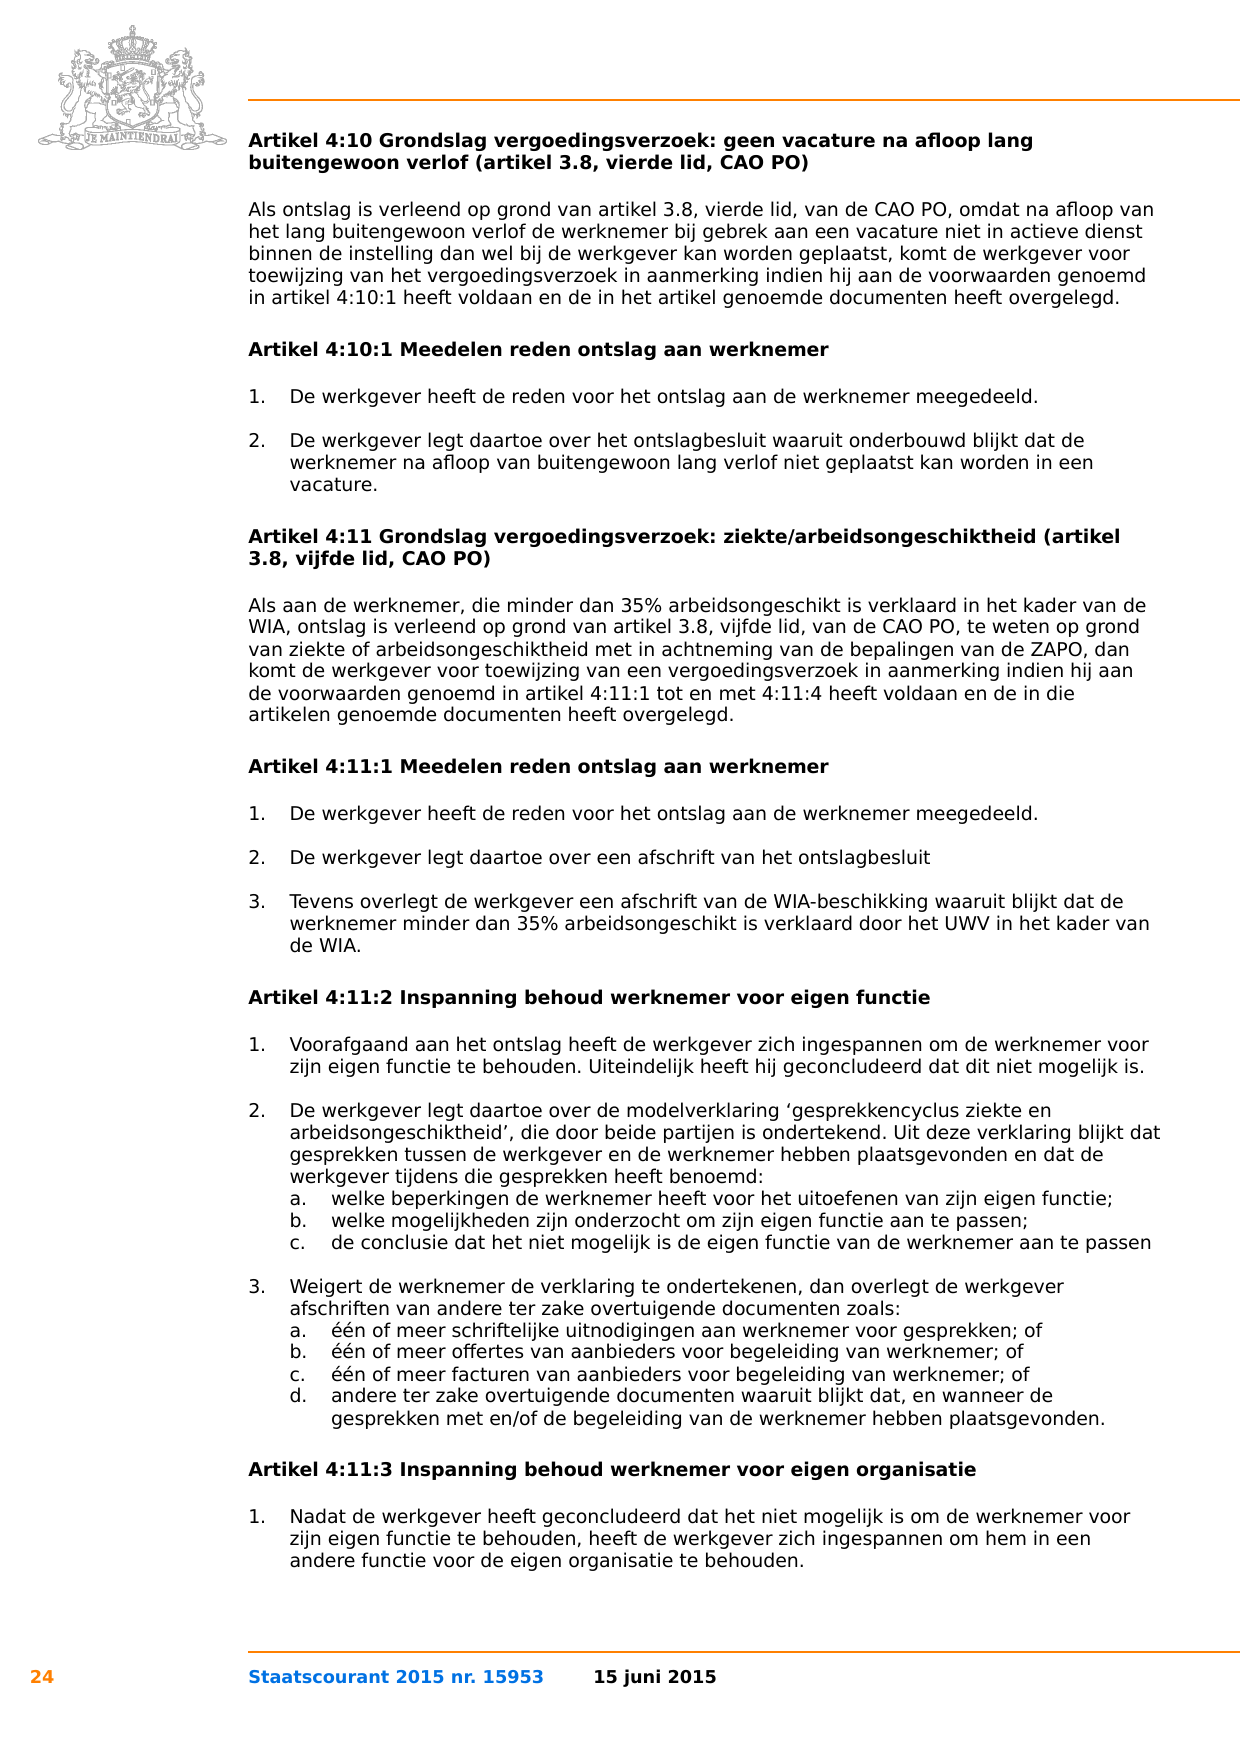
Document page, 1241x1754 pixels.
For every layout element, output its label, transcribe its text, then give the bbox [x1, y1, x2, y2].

text Als aan de werknemer, die minder dan 35% arbeidsongeschikt is verklaard in het kader van de WIA, ontslag is verleend op grond van artikel 3.8, vijfde lid, van de CAO PO, te weten op grond van ziekte of arbeidsongeschiktheid met in achtneming van de bepalingen van de ZAPO, dan komt de werkgever voor toewijzing van een vergoedingsverzoek in aanmerking indien hij aan de voorwaarden genoemd in artikel 4:11:1 tot en met 4:11:4 heeft voldaan en de in die artikelen genoemde documenten heeft overgelegd. [248, 594, 1163, 726]
subtitle Artikel 4:10:1 Meedelen reden ontslag aan werknemer [248, 339, 1163, 361]
text a. één of meer schriftelijke uitnodigingen aan werknemer voor gesprekken; of [289, 1319, 1163, 1341]
text a. welke beperkingen de werknemer heeft voor het uitoefenen van zijn eigen functie; [289, 1188, 1163, 1210]
text 2. De werkgever legt daartoe over een afschrift van het ontslagbesluit [248, 847, 1163, 869]
subtitle Artikel 4:11 Grondslag vergoedingsverzoek: ziekte/arbeidsongeschiktheid (artikel 3.8, vijfde lid, CAO PO) [248, 526, 1163, 569]
text 1. Voorafgaand aan het ontslag heeft de werkgever zich ingespannen om de werknemer voor zijn eigen functie te behouden. Uiteindelijk heeft hij geconcludeerd dat dit niet mogelijk is. [248, 1034, 1163, 1078]
text c. één of meer facturen van aanbieders voor begeleiding van werknemer; of [289, 1363, 1163, 1385]
text 1. De werkgever heeft de reden voor het ontslag aan de werknemer meegedeeld. [248, 386, 1163, 408]
text Als ontslag is verleend op grond van artikel 3.8, vierde lid, van de CAO PO, omdat na afloop van het lang buitengewoon verlof de werknemer bij gebrek aan een vacature niet in actieve dienst binnen de instelling dan wel bij de werkgever kan worden geplaatst, komt de werkgever voor toewijzing van het vergoedingsverzoek in aanmerking indien hij aan de voorwaarden genoemd in artikel 4:10:1 heeft voldaan en de in het artikel genoemde documenten heeft overgelegd. [248, 199, 1163, 309]
text b. welke mogelijkheden zijn onderzocht om zijn eigen functie aan te passen; [289, 1210, 1163, 1232]
text 2. De werkgever legt daartoe over het ontslagbesluit waaruit onderbouwd blijkt dat de werknemer na afloop van buitengewoon lang verlof niet geplaatst kan worden in een vacature. [248, 429, 1163, 496]
text 1. De werkgever heeft de reden voor het ontslag aan de werknemer meegedeeld. [248, 803, 1163, 825]
subtitle Artikel 4:11:1 Meedelen reden ontslag aan werknemer [248, 756, 1163, 778]
picture [38, 25, 227, 150]
text 2. De werkgever legt daartoe over de modelverklaring ‘gesprekkencyclus ziekte en arbeidsongeschiktheid’, die door beide partijen is ondertekend. Uit deze verklaring blijkt dat gesprekken tussen de werkgever en de werknemer hebben plaatsgevonden en dat de werkgever tijdens die gesprekken heeft benoemd: [248, 1100, 1163, 1188]
subtitle Artikel 4:11:2 Inspanning behoud werknemer voor eigen functie [248, 987, 1163, 1009]
text 3. Tevens overlegt de werkgever een afschrift van de WIA-beschikking waaruit blijkt dat de werknemer minder dan 35% arbeidsongeschikt is verklaard door het UWV in het kader van de WIA. [248, 891, 1163, 957]
subtitle Artikel 4:10 Grondslag vergoedingsverzoek: geen vacature na afloop lang buitengewoon verlof (artikel 3.8, vierde lid, CAO PO) [248, 130, 1163, 174]
text c. de conclusie dat het niet mogelijk is de eigen functie van de werknemer aan te passen [289, 1232, 1163, 1254]
text 1. Nadat de werkgever heeft geconcludeerd dat het niet mogelijk is om de werknemer voor zijn eigen functie te behouden, heeft de werkgever zich ingespannen om hem in een andere functie voor de eigen organisatie te behouden. [248, 1506, 1163, 1572]
text d. andere ter zake overtuigende documenten waaruit blijkt dat, en wanneer de gesprekken met en/of de begeleiding van de werknemer hebben plaatsgevonden. [289, 1385, 1163, 1429]
text b. één of meer offertes van aanbieders voor begeleiding van werknemer; of [289, 1341, 1163, 1363]
subtitle Artikel 4:11:3 Inspanning behoud werknemer voor eigen organisatie [248, 1459, 1163, 1481]
text 3. Weigert de werknemer de verklaring te ondertekenen, dan overlegt de werkgever afschriften van andere ter zake overtuigende documenten zoals: [248, 1276, 1163, 1319]
